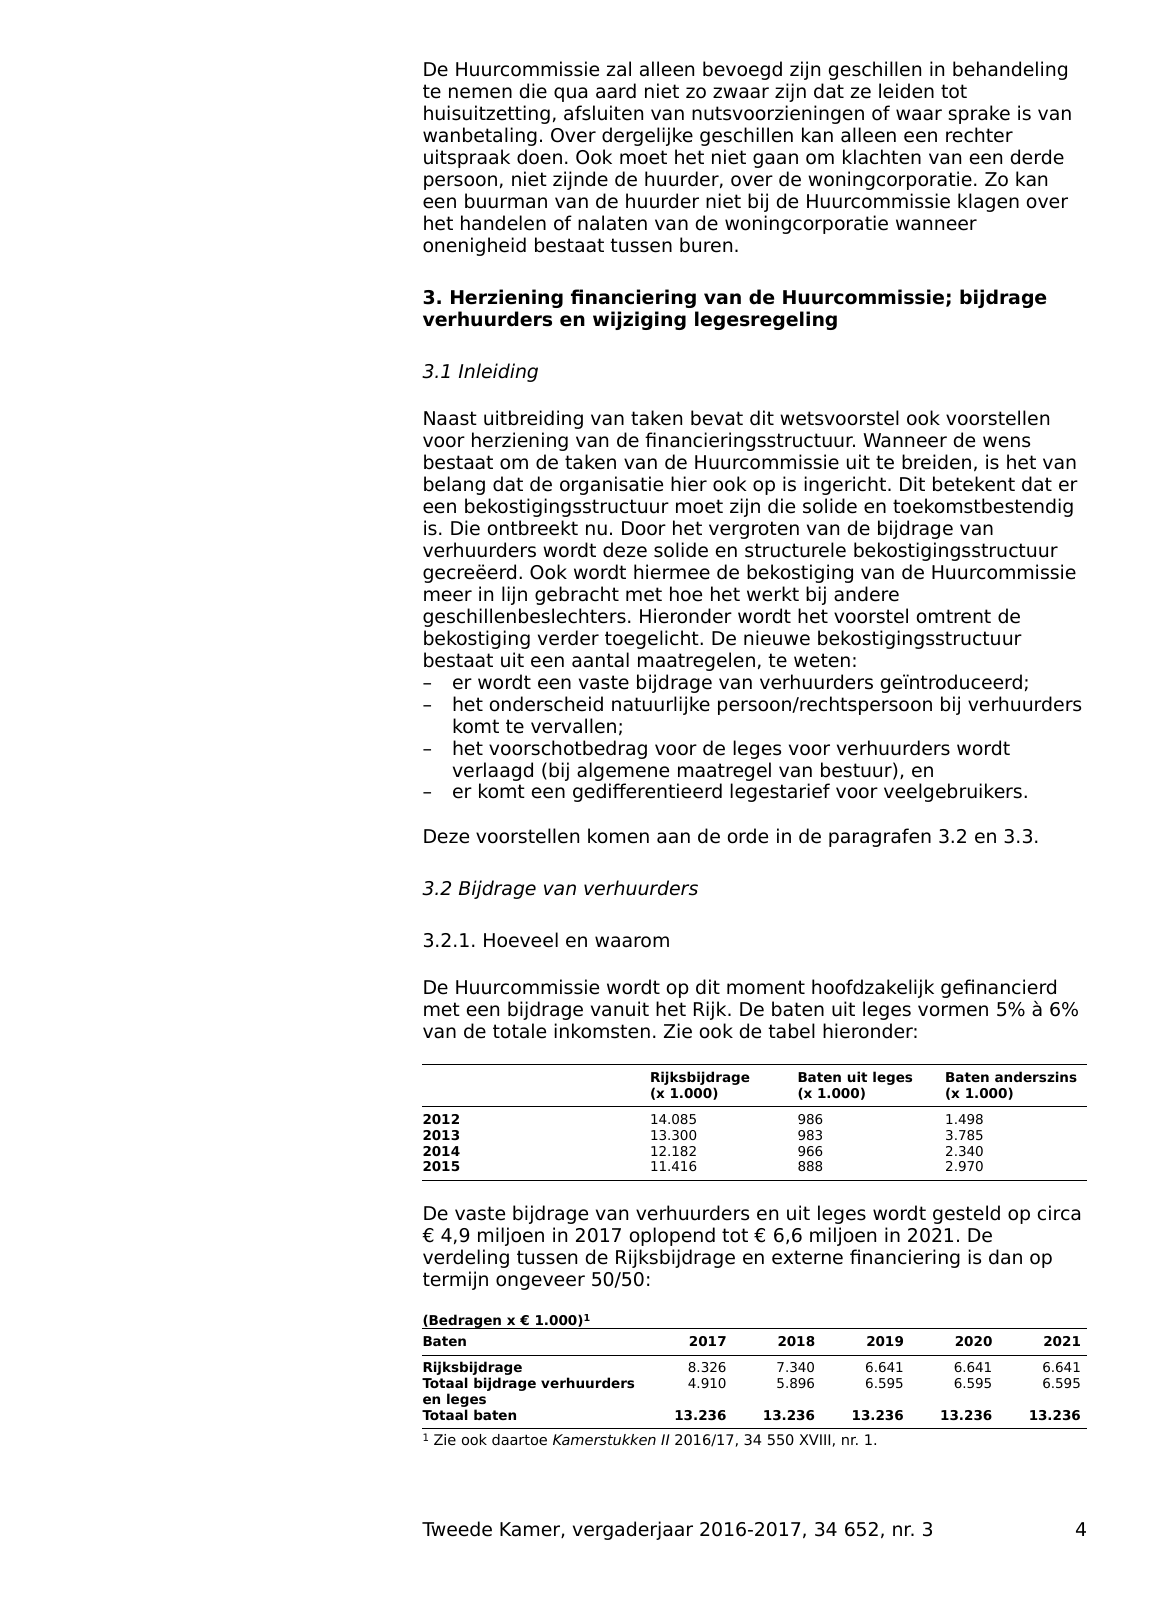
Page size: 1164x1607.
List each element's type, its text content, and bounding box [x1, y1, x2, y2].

table_cell 13.236 [644, 1408, 732, 1428]
table_cell 2020 [910, 1329, 998, 1354]
table_cell 1.498 [939, 1107, 1087, 1128]
table_cell 2015 [422, 1159, 644, 1179]
table_header Baten uit leges (x 1.000) [791, 1065, 939, 1106]
table_cell Baten [422, 1329, 644, 1354]
table_header Baten anderszins (x 1.000) [939, 1065, 1087, 1106]
table_cell Rijksbijdrage [422, 1356, 644, 1376]
table_cell 11.416 [644, 1159, 791, 1179]
table_cell 2013 [422, 1128, 644, 1143]
table_cell 13.236 [732, 1408, 821, 1428]
table_cell 8.326 [644, 1356, 732, 1376]
table_cell 983 [791, 1128, 939, 1143]
table_cell 4.910 [644, 1376, 732, 1407]
table_header Rijksbijdrage (x 1.000) [644, 1065, 791, 1106]
subtitle 3. Herziening financiering van de Huurcommissie; bijdrage verhuurders en wijziging legesregeling [422, 287, 1087, 331]
table_cell 966 [791, 1144, 939, 1159]
table_cell Totaal bijdrage verhuurders en leges [422, 1376, 644, 1407]
table_cell Totaal baten [422, 1408, 644, 1428]
table_header [422, 1065, 644, 1106]
table_cell 6.641 [821, 1356, 909, 1376]
text Deze voorstellen komen aan de orde in de paragrafen 3.2 en 3.3. [422, 826, 1087, 848]
subtitle 3.2 Bijdrage van verhuurders [422, 878, 1087, 899]
table_cell 7.340 [732, 1356, 821, 1376]
table_cell 6.641 [998, 1356, 1087, 1376]
table_cell 6.595 [821, 1376, 909, 1407]
table_cell 5.896 [732, 1376, 821, 1407]
table_cell 13.236 [821, 1408, 909, 1428]
table_cell 6.595 [998, 1376, 1087, 1407]
text – het onderscheid natuurlijke persoon/rechtspersoon bij verhuurders komt te vervallen; [422, 693, 1087, 737]
text De Huurcommissie wordt op dit moment hoofdzakelijk gefinancierd met een bijdrage vanuit het Rijk. De baten uit leges vormen 5% à 6% van de totale inkomsten. Zie ook de tabel hieronder: [422, 977, 1087, 1042]
text De vaste bijdrage van verhuurders en uit leges wordt gesteld op circa € 4,9 miljoen in 2017 oplopend tot € 6,6 miljoen in 2021. De verdeling tussen de Rijksbijdrage en externe financiering is dan op termijn ongeveer 50/50: [422, 1203, 1087, 1291]
table_cell 3.785 [939, 1128, 1087, 1143]
table_cell 13.236 [910, 1408, 998, 1428]
table_cell 2012 [422, 1107, 644, 1128]
table_cell 13.236 [998, 1408, 1087, 1428]
table_cell 986 [791, 1107, 939, 1128]
subtitle 3.2.1. Hoeveel en waarom [422, 929, 1087, 952]
table_cell 13.300 [644, 1128, 791, 1143]
text – er komt een gedifferentieerd legestarief voor veelgebruikers. [422, 781, 1087, 803]
subtitle 3.1 Inleiding [422, 361, 1087, 383]
table_cell 1 Zie ook daartoe Kamerstukken II 2016/17, 34 550 XVIII, nr. 1. [422, 1429, 1087, 1449]
text De Huurcommissie zal alleen bevoegd zijn geschillen in behandeling te nemen die qua aard niet zo zwaar zijn dat ze leiden tot huisuitzetting, afsluiten van nutsvoorzieningen of waar sprake is van wanbetaling. Over dergelijke geschillen kan alleen een rechter uitspraak doen. Ook moet het niet gaan om klachten van een derde persoon, niet zijnde de huurder, over de woningcorporatie. Zo kan een buurman van de huurder niet bij de Huurcommissie klagen over het handelen of nalaten van de woningcorporatie wanneer onenigheid bestaat tussen buren. [422, 59, 1087, 257]
table_cell 2.340 [939, 1144, 1087, 1159]
table_cell 2014 [422, 1144, 644, 1159]
table_cell 2019 [821, 1329, 909, 1354]
table_cell 14.085 [644, 1107, 791, 1128]
table_cell 6.595 [910, 1376, 998, 1407]
text – het voorschotbedrag voor de leges voor verhuurders wordt verlaagd (bij algemene maatregel van bestuur), en [422, 737, 1087, 781]
text Naast uitbreiding van taken bevat dit wetsvoorstel ook voorstellen voor herziening van de financieringsstructuur. Wanneer de wens bestaat om de taken van de Huurcommissie uit te breiden, is het van belang dat de organisatie hier ook op is ingericht. Dit betekent dat er een bekostigingsstructuur moet zijn die solide en toekomstbestendig is. Die ontbreekt nu. Door het vergroten van de bijdrage van verhuurders wordt deze solide en structurele bekostigingsstructuur gecreëerd. Ook wordt hiermee de bekostiging van de Huurcommissie meer in lijn gebracht met hoe het werkt bij andere geschillenbeslechters. Hieronder wordt het voorstel omtrent de bekostiging verder toegelicht. De nieuwe bekostigingsstructuur bestaat uit een aantal maatregelen, te weten: [422, 408, 1087, 672]
table_cell 888 [791, 1159, 939, 1179]
table_cell 2017 [644, 1329, 732, 1354]
table_cell 2018 [732, 1329, 821, 1354]
table_cell 6.641 [910, 1356, 998, 1376]
table_header (Bedragen x € 1.000)1 [422, 1313, 1087, 1328]
text – er wordt een vaste bijdrage van verhuurders geïntroduceerd; [422, 672, 1087, 693]
table_cell 2021 [998, 1329, 1087, 1354]
table_cell 2.970 [939, 1159, 1087, 1179]
table_cell 12.182 [644, 1144, 791, 1159]
